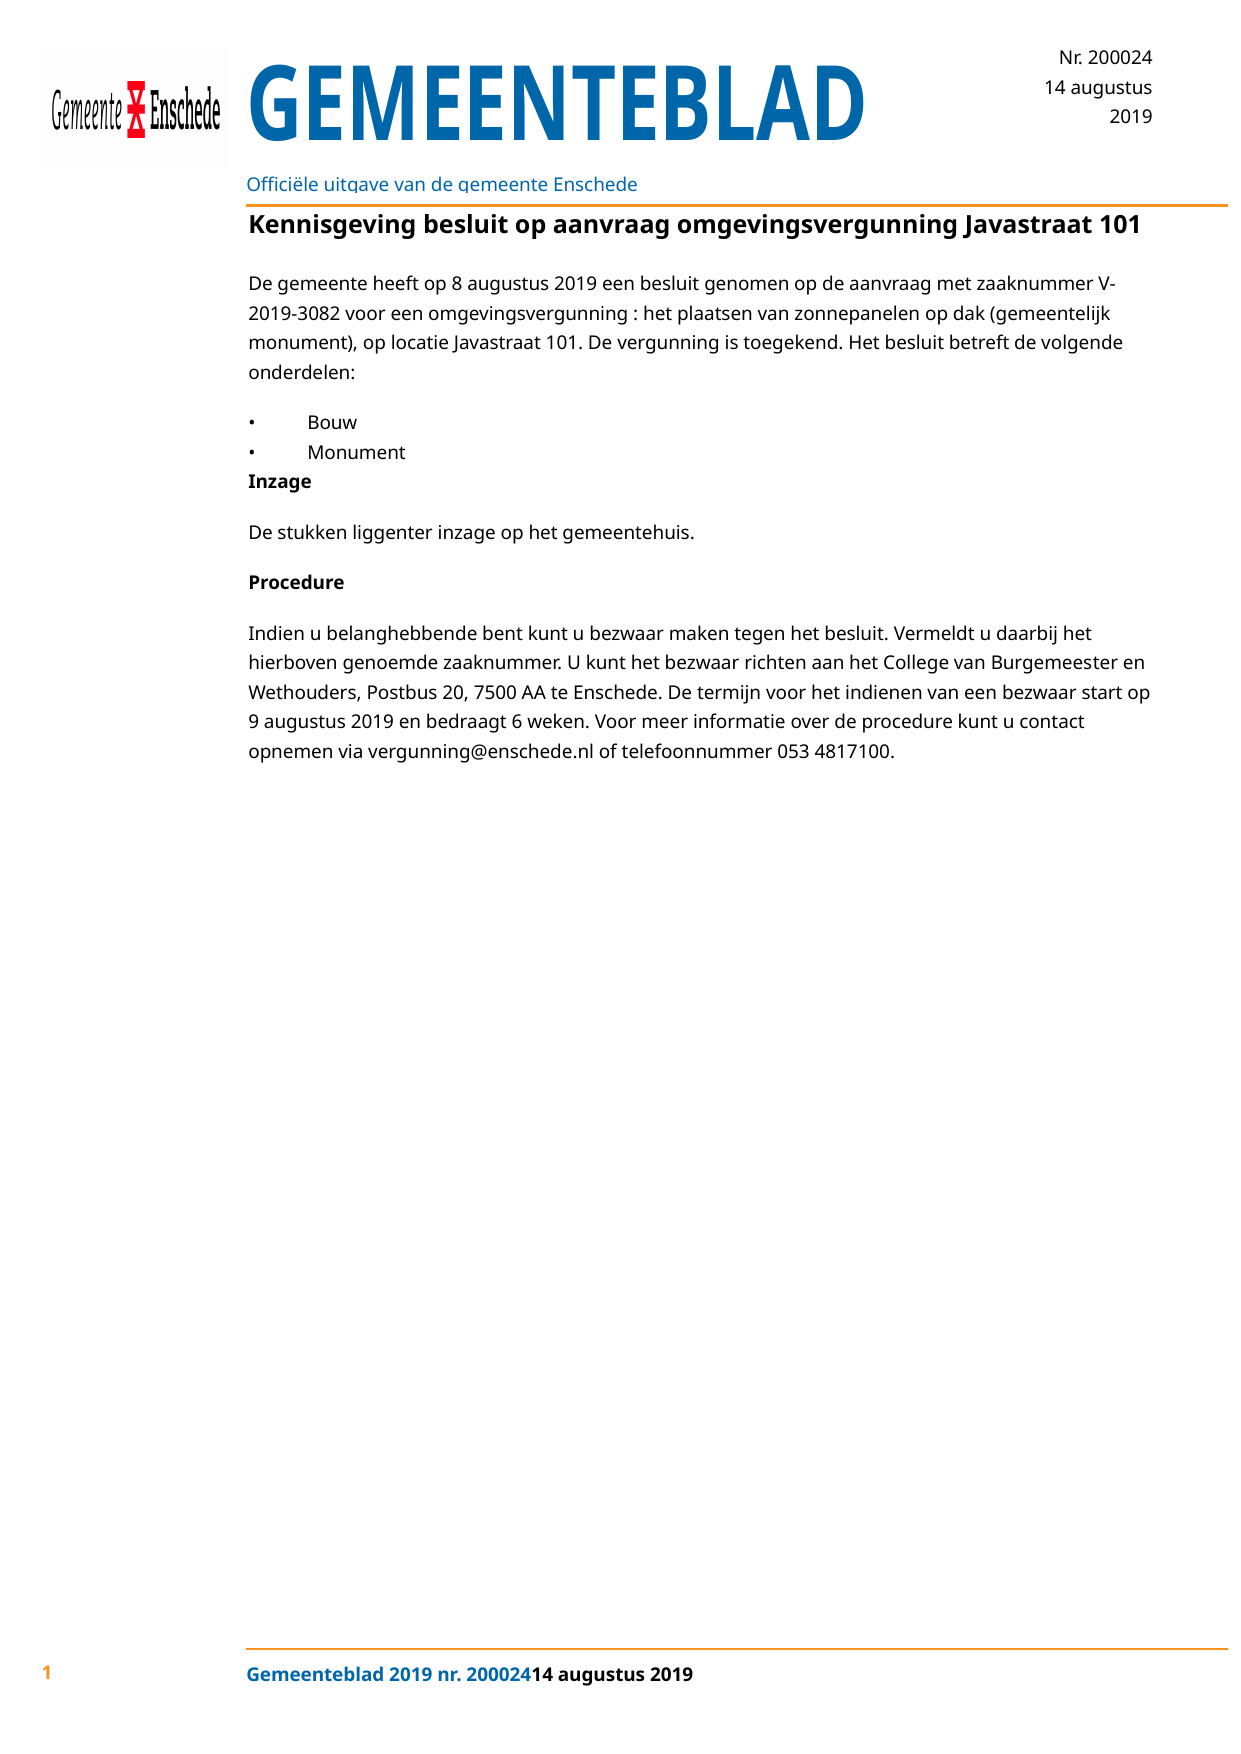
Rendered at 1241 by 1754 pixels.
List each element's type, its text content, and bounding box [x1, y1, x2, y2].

picture [41, 47, 231, 172]
text Inzage [248, 469, 1152, 494]
text Kennisgeving besluit op aanvraag omgevingsvergunning Javastraat 101 [248, 207, 1152, 241]
text Procedure [248, 569, 1152, 595]
list Monument [248, 439, 1152, 465]
text De gemeente heeft op 8 augustus 2019 een besluit genomen op de aanvraag met zaaknummer V-2019-3082 voor een omgevingsvergunning : het plaatsen van zonnepanelen op dak (gemeentelijk monument), op locatie Javastraat 101. De vergunning is toegekend. Het besluit betreft de volgende onderdelen: [248, 270, 1152, 385]
list Bouw [248, 409, 1152, 435]
text Indien u belanghebbende bent kunt u bezwaar maken tegen het besluit. Vermeldt u daarbij het hierboven genoemde zaaknummer. U kunt het bezwaar richten aan het College van Burgemees­ter en Wethouders, Postbus 20, 7500 AA te Enschede. De termijn voor het indienen van een bezwaar start op 9 augustus 2019 en bedraagt 6 weken. Voor meer informatie over de procedure kunt u contact opnemen via vergunning@enschede.nl of telefoonnummer 053 4817100. [248, 620, 1152, 764]
text De stukken liggenter inzage op het gemeentehuis. [248, 519, 1152, 545]
